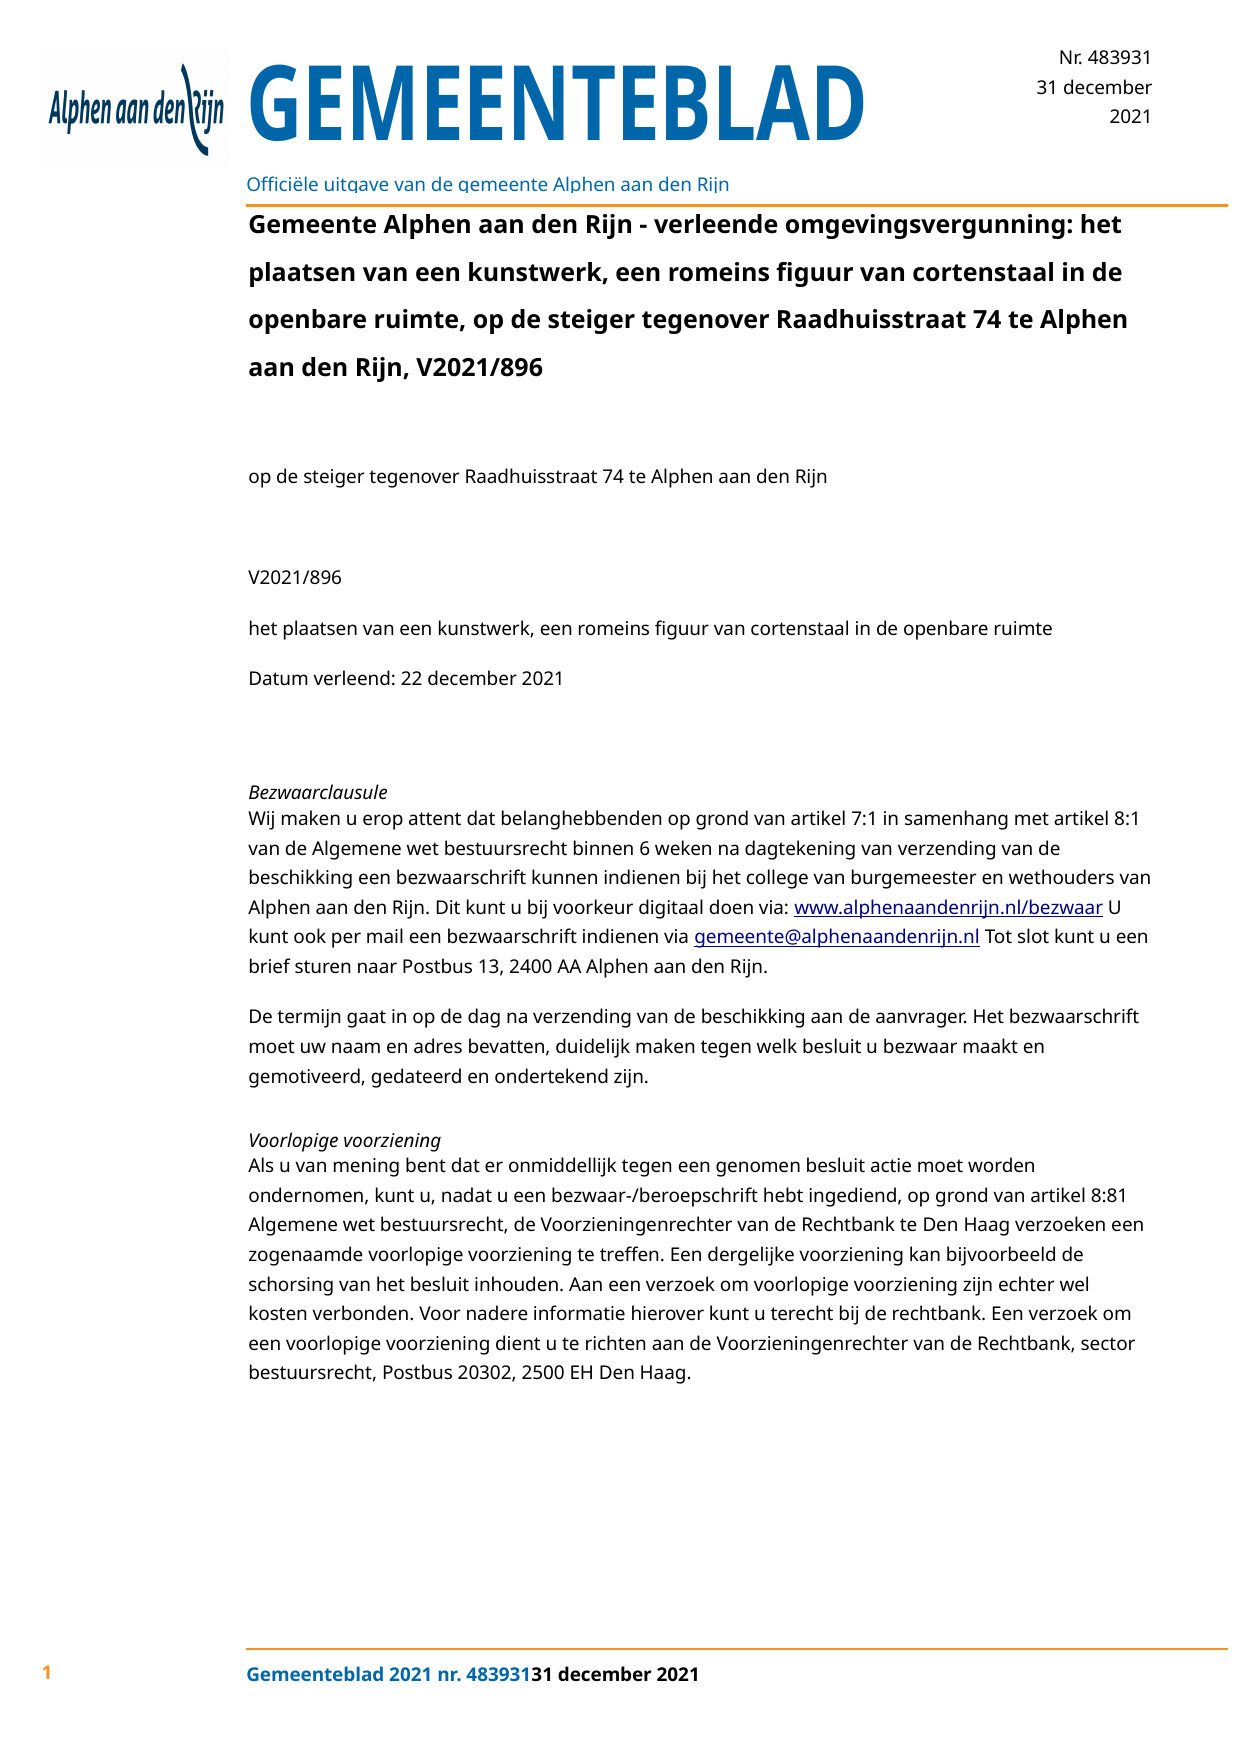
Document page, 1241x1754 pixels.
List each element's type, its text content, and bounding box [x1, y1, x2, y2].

text Bezwaarclausule [248, 779, 1152, 805]
text Voorlopige voorziening [248, 1127, 1152, 1152]
text het plaatsen van een kunstwerk, een romeins figuur van cortenstaal in de openbare ruimte [248, 615, 1152, 641]
text V2021/896 [248, 564, 1152, 590]
picture [41, 47, 231, 172]
text De termijn gaat in op de dag na verzending van de beschikking aan de aanvrager. Het bezwaarschrift moet uw naam en adres bevatten, duidelijk maken tegen welk besluit u bezwaar maakt en gemotiveerd, gedateerd en ondertekend zijn. [248, 1004, 1152, 1088]
text Gemeente Alphen aan den Rijn - verleende omgevingsvergunning: het plaatsen van een kunstwerk, een romeins figuur van cortenstaal in de openbare ruimte, op de steiger tegenover Raadhuisstraat 74 te Alphen aan den Rijn, V2021/896 [248, 207, 1152, 384]
text Datum verleend: 22 december 2021 [248, 665, 1152, 691]
text Wij maken u erop attent dat belanghebbenden op grond van artikel 7:1 in samenhang met artikel 8:1 van de Algemene wet bestuursrecht binnen 6 weken na dagtekening van verzending van de beschikking een bezwaarschrift kunnen indienen bij het college van burgemeester en wethouders van Alphen aan den Rijn. Dit kunt u bij voorkeur digitaal doen via: www.alphenaandenrijn.nl/bezwaar U kunt ook per mail een bezwaarschrift indienen via gemeente@alphenaandenrijn.nl Tot slot kunt u een brief sturen naar Postbus 13, 2400 AA Alphen aan den Rijn. [248, 805, 1152, 979]
text Als u van mening bent dat er onmiddellijk tegen een genomen besluit actie moet worden ondernomen, kunt u, nadat u een bezwaar-/beroepschrift hebt ingediend, op grond van artikel 8:81 Algemene wet bestuursrecht, de Voorzieningenrechter van de Rechtbank te Den Haag verzoeken een zogenaamde voorlopige voorziening te treffen. Een dergelijke voorziening kan bijvoorbeeld de schorsing van het besluit inhouden. Aan een verzoek om voorlopige voorziening zijn echter wel kosten verbonden. Voor nadere informatie hierover kunt u terecht bij de rechtbank. Een verzoek om een voorlopige voorziening dient u te richten aan de Voorzieningenrechter van de Rechtbank, sector bestuursrecht, Postbus 20302, 2500 EH Den Haag. [248, 1152, 1152, 1385]
text op de steiger tegenover Raadhuisstraat 74 te Alphen aan den Rijn [248, 463, 1152, 489]
